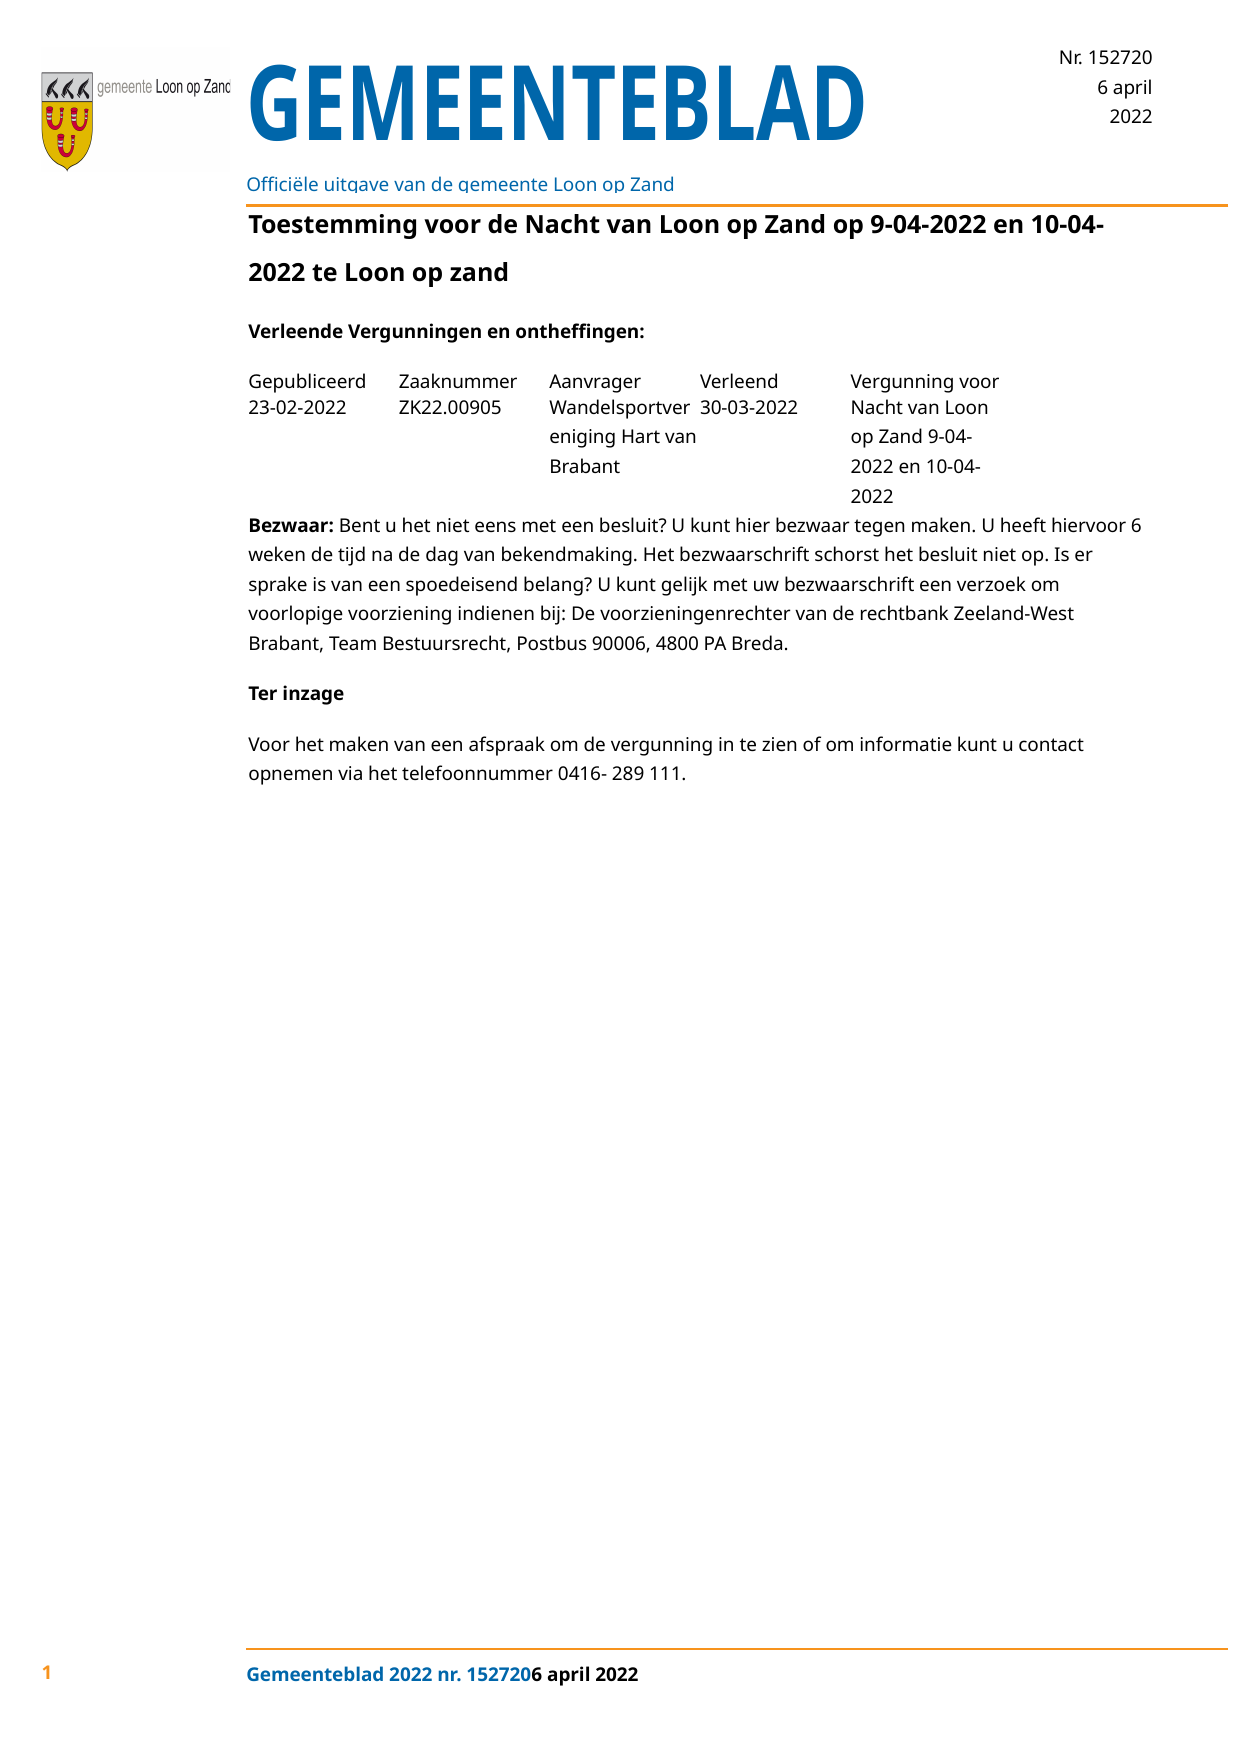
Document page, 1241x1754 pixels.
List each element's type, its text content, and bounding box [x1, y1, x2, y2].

table_header [1001, 369, 1152, 394]
text Voor het maken van een afspraak om de vergunning in te zien of om informatie kunt u contact opnemen via het telefoonnummer 0416- 289 111. [248, 731, 1152, 786]
table_header Gepubliceerd [248, 369, 398, 394]
table_header Vergunning voor [850, 369, 1001, 394]
table_header Verleend [700, 369, 850, 394]
table_cell Nacht van Loon op Zand 9-04-2022 en 10-04-2022 [850, 394, 1001, 509]
table_cell ZK22.00905 [399, 394, 549, 509]
text Verleende Vergunningen en ontheffingen: [248, 318, 1152, 344]
table_cell 30-03-2022 [700, 394, 850, 509]
text Bezwaar: Bent u het niet eens met een besluit? U kunt hier bezwaar tegen maken. U heeft hiervoor 6 weken de tijd na de dag van bekendmaking. Het bezwaarschrift schorst het besluit niet op. Is er sprake is van een spoedeisend belang? U kunt gelijk met uw bezwaarschrift een verzoek om voorlopige voorziening indienen bij: De voorzieningenrechter van de rechtbank Zeeland-West Brabant, Team Bestuursrecht, Postbus 90006, 4800 PA Breda. [248, 512, 1152, 656]
table_cell Wandelsportvereniging Hart van Brabant [549, 394, 700, 509]
table_cell [1001, 394, 1152, 509]
table_header Aanvrager [549, 369, 700, 394]
table_header Zaaknummer [399, 369, 549, 394]
text Toestemming voor de Nacht van Loon op Zand op 9-04-2022 en 10-04-2022 te Loon op zand [248, 207, 1152, 288]
table_cell 23-02-2022 [248, 394, 398, 509]
picture [41, 47, 231, 172]
text Ter inzage [248, 681, 1152, 706]
